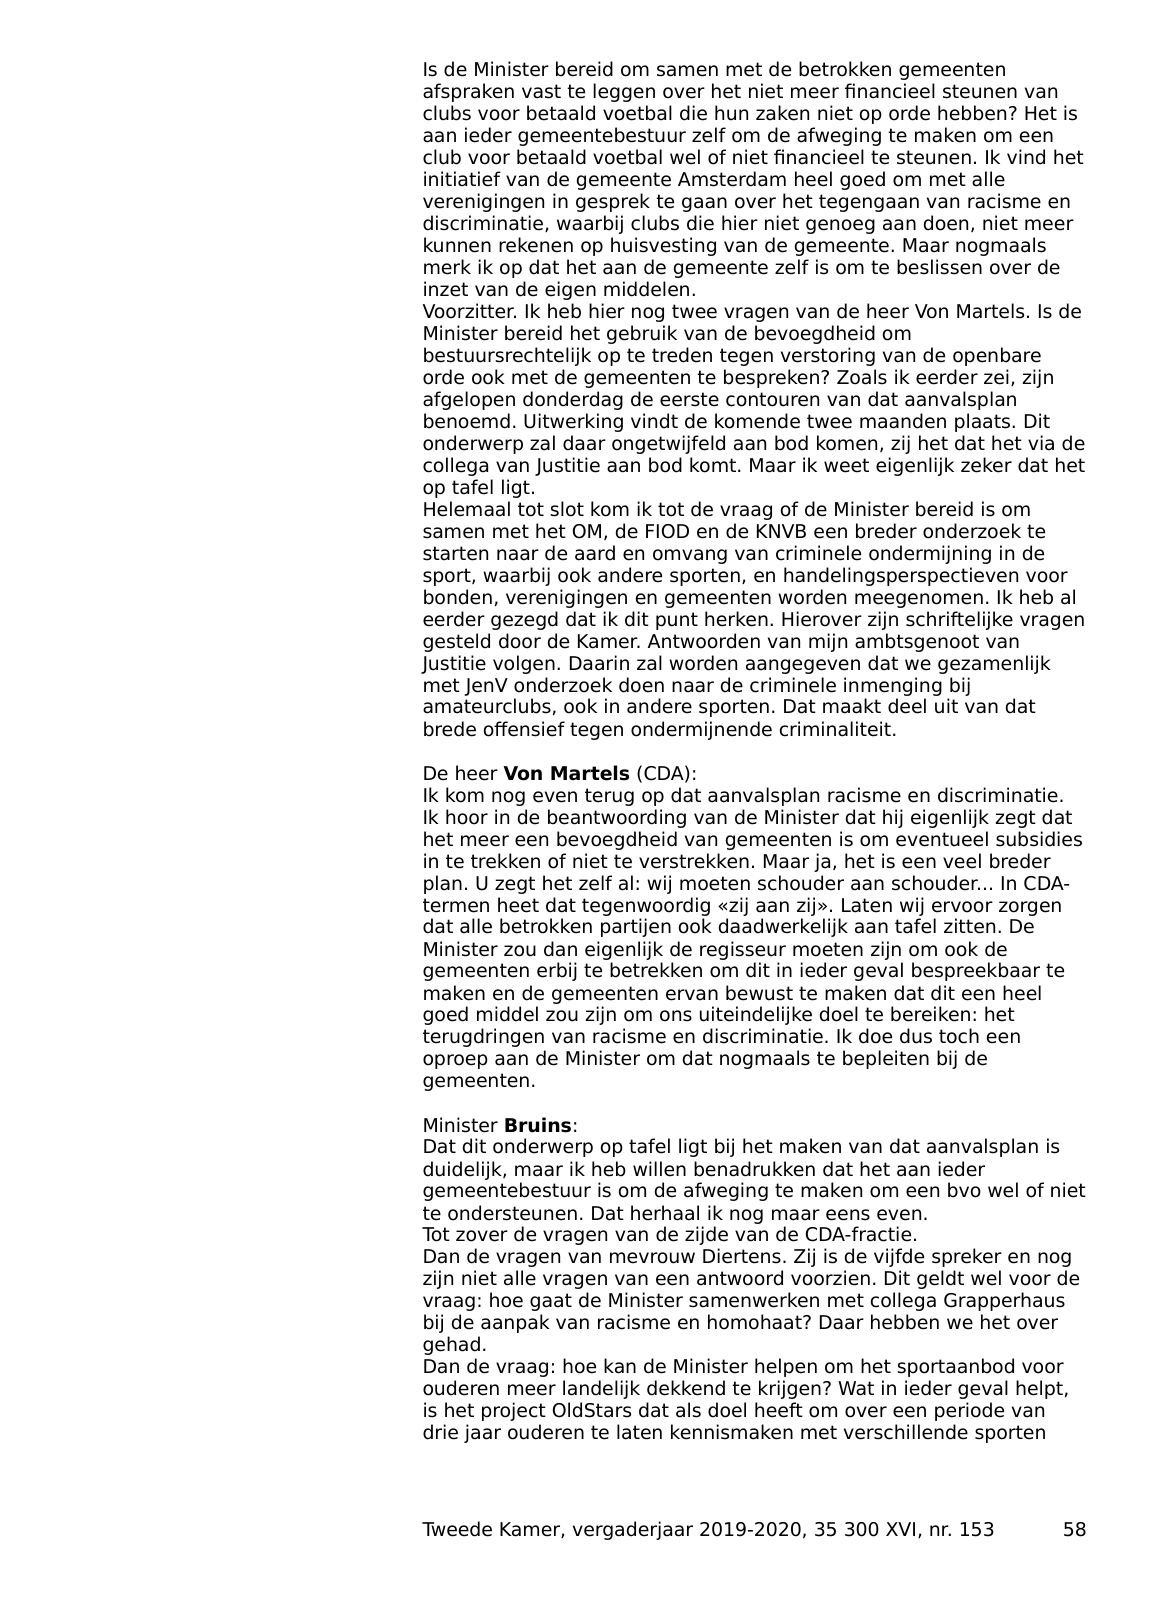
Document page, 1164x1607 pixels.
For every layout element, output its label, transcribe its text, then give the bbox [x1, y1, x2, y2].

text Is de Minister bereid om samen met de betrokken gemeenten afspraken vast te leggen over het niet meer financieel steunen van clubs voor betaald voetbal die hun zaken niet op orde hebben? Het is aan ieder gemeentebestuur zelf om de afweging te maken om een club voor betaald voetbal wel of niet financieel te steunen. Ik vind het initiatief van de gemeente Amsterdam heel goed om met alle verenigingen in gesprek te gaan over het tegengaan van racisme en discriminatie, waarbij clubs die hier niet genoeg aan doen, niet meer kunnen rekenen op huisvesting van de gemeente. Maar nogmaals merk ik op dat het aan de gemeente zelf is om te beslissen over de inzet van de eigen middelen. [422, 59, 1087, 301]
text Dan de vragen van mevrouw Diertens. Zij is de vijfde spreker en nog zijn niet alle vragen van een antwoord voorzien. Dit geldt wel voor de vraag: hoe gaat de Minister samenwerken met collega Grapperhaus bij de aanpak van racisme en homohaat? Daar hebben we het over gehad. [422, 1246, 1087, 1356]
text Dan de vraag: hoe kan de Minister helpen om het sportaanbod voor ouderen meer landelijk dekkend te krijgen? Wat in ieder geval helpt, is het project OldStars dat als doel heeft om over een periode van drie jaar ouderen te laten kennismaken met verschillende sporten [422, 1356, 1087, 1444]
text Minister Bruins: [422, 1114, 1087, 1136]
text Ik kom nog even terug op dat aanvalsplan racisme en discriminatie. Ik hoor in de beantwoording van de Minister dat hij eigenlijk zegt dat het meer een bevoegdheid van gemeenten is om eventueel subsidies in te trekken of niet te verstrekken. Maar ja, het is een veel breder plan. U zegt het zelf al: wij moeten schouder aan schouder... In CDA-termen heet dat tegenwoordig «zij aan zij». Laten wij ervoor zorgen dat alle betrokken partijen ook daadwerkelijk aan tafel zitten. De Minister zou dan eigenlijk de regisseur moeten zijn om ook de gemeenten erbij te betrekken om dit in ieder geval bespreekbaar te maken en de gemeenten ervan bewust te maken dat dit een heel goed middel zou zijn om ons uiteindelijke doel te bereiken: het terugdringen van racisme en discriminatie. Ik doe dus toch een oproep aan de Minister om dat nogmaals te bepleiten bij de gemeenten. [422, 784, 1087, 1092]
text Voorzitter. Ik heb hier nog twee vragen van de heer Von Martels. Is de Minister bereid het gebruik van de bevoegdheid om bestuursrechtelijk op te treden tegen verstoring van de openbare orde ook met de gemeenten te bespreken? Zoals ik eerder zei, zijn afgelopen donderdag de eerste contouren van dat aanvalsplan benoemd. Uitwerking vindt de komende twee maanden plaats. Dit onderwerp zal daar ongetwijfeld aan bod komen, zij het dat het via de collega van Justitie aan bod komt. Maar ik weet eigenlijk zeker dat het op tafel ligt. [422, 301, 1087, 499]
text De heer Von Martels (CDA): [422, 763, 1087, 784]
text Helemaal tot slot kom ik tot de vraag of de Minister bereid is om samen met het OM, de FIOD en de KNVB een breder onderzoek te starten naar de aard en omvang van criminele ondermijning in de sport, waarbij ook andere sporten, en handelingsperspectieven voor bonden, verenigingen en gemeenten worden meegenomen. Ik heb al eerder gezegd dat ik dit punt herken. Hierover zijn schriftelijke vragen gesteld door de Kamer. Antwoorden van mijn ambtsgenoot van Justitie volgen. Daarin zal worden aangegeven dat we gezamenlijk met JenV onderzoek doen naar de criminele inmenging bij amateurclubs, ook in andere sporten. Dat maakt deel uit van dat brede offensief tegen ondermijnende criminaliteit. [422, 499, 1087, 740]
text Dat dit onderwerp op tafel ligt bij het maken van dat aanvalsplan is duidelijk, maar ik heb willen benadrukken dat het aan ieder gemeentebestuur is om de afweging te maken om een bvo wel of niet te ondersteunen. Dat herhaal ik nog maar eens even. [422, 1136, 1087, 1224]
text Tot zover de vragen van de zijde van de CDA-fractie. [422, 1224, 1087, 1246]
